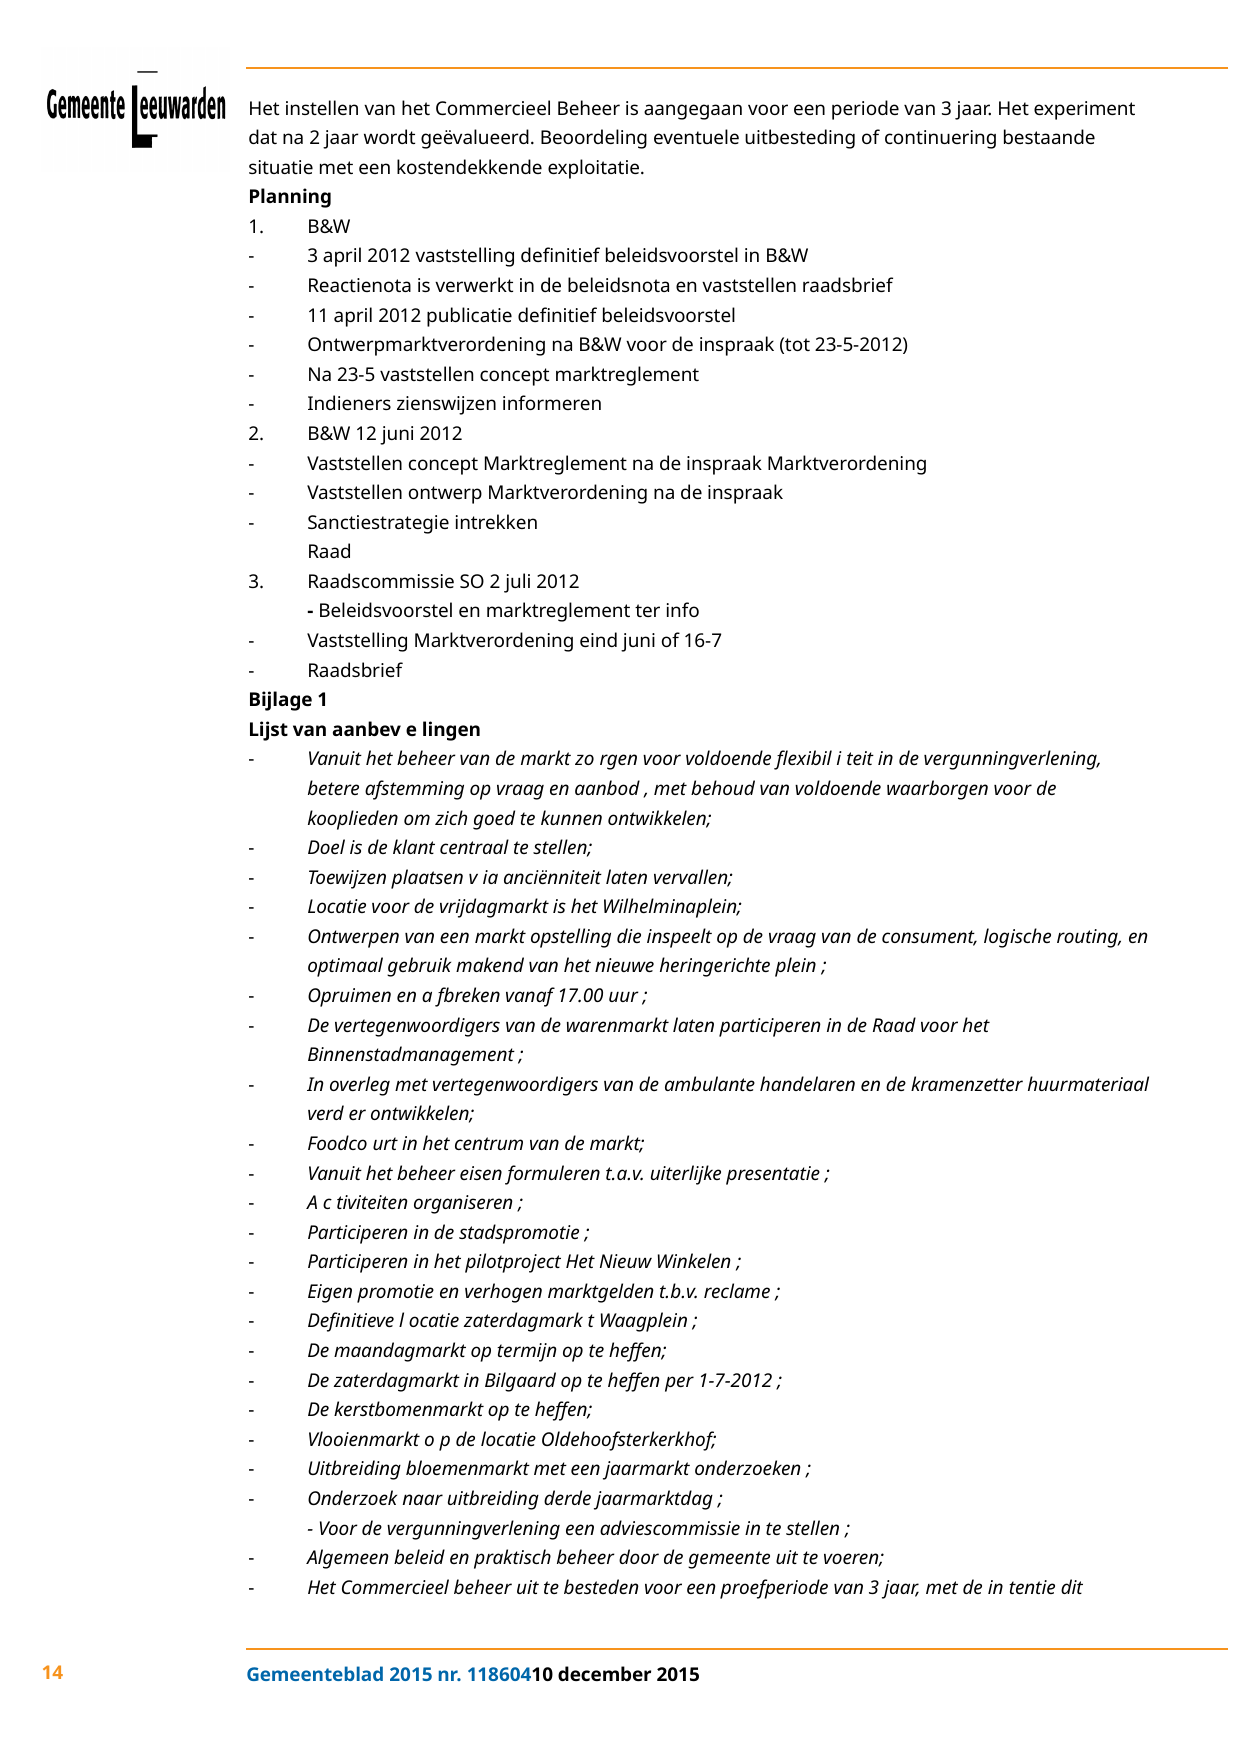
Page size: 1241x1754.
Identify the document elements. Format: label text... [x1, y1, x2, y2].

list Locatie voor de vrijdagmarkt is het Wilhelminaplein; [248, 893, 1152, 919]
list Sanctiestrategie intrekken [248, 509, 1152, 535]
picture [41, 47, 231, 172]
list Definitieve l ocatie zaterdagmark t Waagplein ; [248, 1308, 1152, 1333]
list Raadscommissie SO 2 juli 2012 [248, 568, 1152, 594]
list Algemeen beleid en praktisch beheer door de gemeente uit te voeren; [248, 1544, 1152, 1570]
text Bijlage 1 [248, 686, 1152, 712]
list De maandagmarkt op termijn op te heffen; [248, 1337, 1152, 1363]
text Lijst van aanbev e lingen [248, 716, 1152, 742]
list Uitbreiding bloemenmarkt met een jaarmarkt onderzoeken ; [248, 1456, 1152, 1481]
list A c tiviteiten organiseren ; [248, 1189, 1152, 1215]
list Ontwerpen van een markt opstelling die inspeelt op de vraag van de consument, logische routing, en optimaal gebruik makend van het nieuwe heringerichte plein ; [248, 923, 1152, 978]
list B&W 12 juni 2012 [248, 420, 1152, 446]
list De kerstbomenmarkt op te heffen; [248, 1396, 1152, 1422]
list - Beleidsvoorstel en marktreglement ter info [248, 598, 1152, 623]
list Vanuit het beheer eisen formuleren t.a.v. uiterlijke presentatie ; [248, 1160, 1152, 1186]
list Ontwerpmarktverordening na B&W voor de inspraak (tot 23-5-2012) [248, 331, 1152, 357]
list Vanuit het beheer van de markt zo rgen voor voldoende flexibil i teit in de vergunningverlening, betere afstemming op vraag en aanbod , met behoud van voldoende waarborgen voor de kooplieden om zich goed te kunnen ontwikkelen; [248, 746, 1152, 831]
text Het instellen van het Commercieel Beheer is aangegaan voor een periode van 3 jaar. Het experiment dat na 2 jaar wordt geëvalueerd. Beoordeling eventuele uitbesteding of continuering bestaande situatie met een kostendekkende exploitatie. [248, 95, 1152, 180]
list Vaststellen ontwerp Marktverordening na de inspraak [248, 479, 1152, 505]
text Planning [248, 183, 1152, 209]
list Eigen promotie en verhogen marktgelden t.b.v. reclame ; [248, 1278, 1152, 1304]
list Raad [248, 538, 1152, 564]
list Raadsbrief [248, 657, 1152, 683]
list Onderzoek naar uitbreiding derde jaarmarktdag ; [248, 1485, 1152, 1511]
list Toewijzen plaatsen v ia anciënniteit laten vervallen; [248, 864, 1152, 890]
list Vaststellen concept Marktreglement na de inspraak Marktverordening [248, 450, 1152, 476]
list Participeren in de stadspromotie ; [248, 1219, 1152, 1245]
list Het Commercieel beheer uit te besteden voor een proefperiode van 3 jaar, met de in tentie dit [248, 1574, 1152, 1600]
list B&W [248, 213, 1152, 239]
list In overleg met vertegenwoordigers van de ambulante handelaren en de kramenzetter huurmateriaal verd er ontwikkelen; [248, 1071, 1152, 1126]
list Participeren in het pilotproject Het Nieuw Winkelen ; [248, 1248, 1152, 1274]
list Na 23-5 vaststellen concept marktreglement [248, 361, 1152, 387]
list De vertegenwoordigers van de warenmarkt laten participeren in de Raad voor het Binnenstadmanagement ; [248, 1012, 1152, 1067]
list Doel is de klant centraal te stellen; [248, 834, 1152, 860]
list Indieners zienswijzen informeren [248, 391, 1152, 416]
list - Voor de vergunningverlening een adviescommissie in te stellen ; [248, 1515, 1152, 1541]
list De zaterdagmarkt in Bilgaard op te heffen per 1-7-2012 ; [248, 1367, 1152, 1393]
list Opruimen en a fbreken vanaf 17.00 uur ; [248, 982, 1152, 1008]
list 11 april 2012 publicatie definitief beleidsvoorstel [248, 302, 1152, 328]
list Vaststelling Marktverordening eind juni of 16-7 [248, 627, 1152, 653]
list Vlooienmarkt o p de locatie Oldehoofsterkerkhof; [248, 1426, 1152, 1452]
list 3 april 2012 vaststelling definitief beleidsvoorstel in B&W [248, 243, 1152, 268]
list Foodco urt in het centrum van de markt; [248, 1130, 1152, 1156]
list Reactienota is verwerkt in de beleidsnota en vaststellen raadsbrief [248, 272, 1152, 298]
